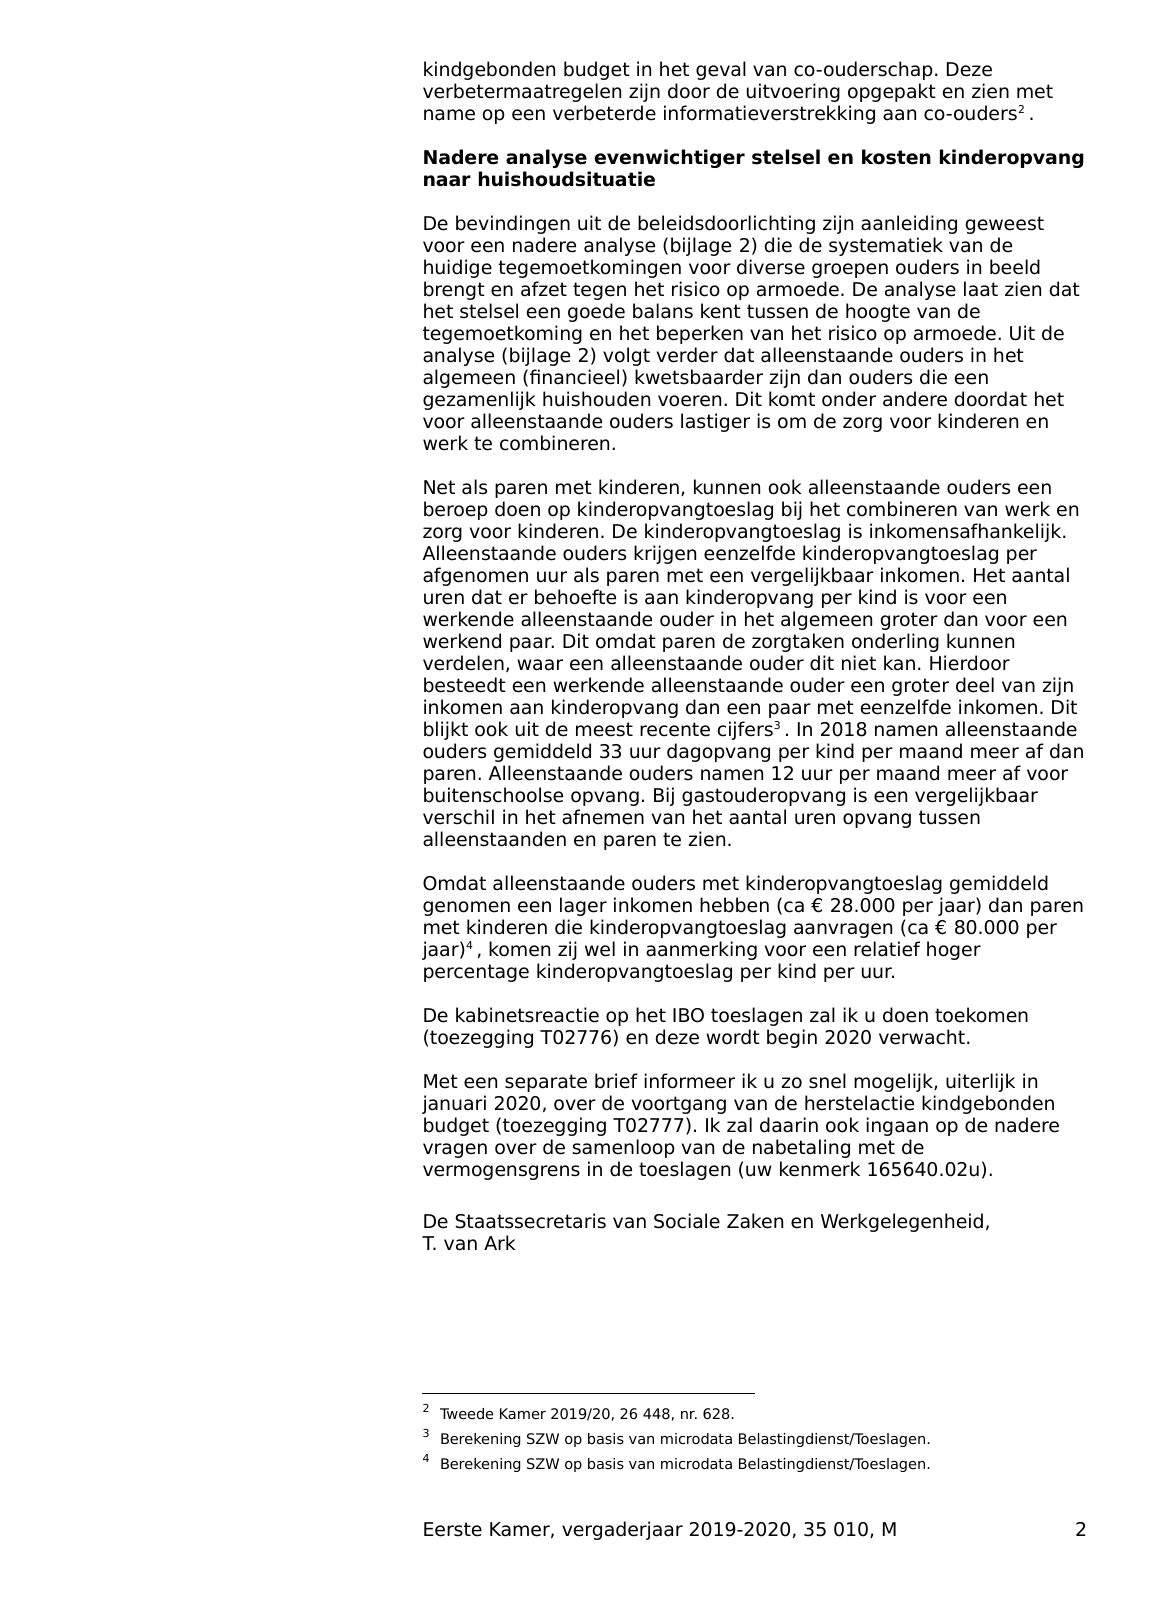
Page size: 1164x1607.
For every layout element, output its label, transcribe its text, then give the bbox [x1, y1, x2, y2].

text kindgebonden budget in het geval van co-ouderschap. Deze verbetermaatregelen zijn door de uitvoering opgepakt en zien met name op een verbeterde informatieverstrekking aan co-ouders. [422, 59, 1087, 125]
text Tweede Kamer 2019/20, 26 448, nr. 628. [422, 1402, 1087, 1424]
text Omdat alleenstaande ouders met kinderopvangtoeslag gemiddeld genomen een lager inkomen hebben (ca € 28.000 per jaar) dan paren met kinderen die kinderopvangtoeslag aanvragen (ca € 80.000 per jaar), komen zij wel in aanmerking voor een relatief hoger percentage kinderopvangtoeslag per kind per uur. [422, 873, 1087, 983]
text Met een separate brief informeer ik u zo snel mogelijk, uiterlijk in januari 2020, over de voortgang van de herstelactie kindgebonden budget (toezegging T02777). Ik zal daarin ook ingaan op de nadere vragen over de samenloop van de nabetaling met de vermogensgrens in de toeslagen (uw kenmerk 165640.02u). [422, 1071, 1087, 1181]
text Berekening SZW op basis van microdata Belastingdienst/Toeslagen. [422, 1427, 1087, 1449]
text De Staatssecretaris van Sociale Zaken en Werkgelegenheid, T. van Ark [422, 1211, 1087, 1255]
text Net als paren met kinderen, kunnen ook alleenstaande ouders een beroep doen op kinderopvangtoeslag bij het combineren van werk en zorg voor kinderen. De kinderopvangtoeslag is inkomensafhankelijk. Alleenstaande ouders krijgen eenzelfde kinderopvangtoeslag per afgenomen uur als paren met een vergelijkbaar inkomen. Het aantal uren dat er behoefte is aan kinderopvang per kind is voor een werkende alleenstaande ouder in het algemeen groter dan voor een werkend paar. Dit omdat paren de zorgtaken onderling kunnen verdelen, waar een alleenstaande ouder dit niet kan. Hierdoor besteedt een werkende alleenstaande ouder een groter deel van zijn inkomen aan kinderopvang dan een paar met eenzelfde inkomen. Dit blijkt ook uit de meest recente cijfers. In 2018 namen alleenstaande ouders gemiddeld 33 uur dagopvang per kind per maand meer af dan paren. Alleenstaande ouders namen 12 uur per maand meer af voor buitenschoolse opvang. Bij gastouderopvang is een vergelijkbaar verschil in het afnemen van het aantal uren opvang tussen alleenstaanden en paren te zien. [422, 477, 1087, 851]
text Berekening SZW op basis van microdata Belastingdienst/Toeslagen. [422, 1452, 1087, 1474]
subtitle Nadere analyse evenwichtiger stelsel en kosten kinderopvang naar huishoudsituatie [422, 147, 1087, 191]
text De kabinetsreactie op het IBO toeslagen zal ik u doen toekomen (toezegging T02776) en deze wordt begin 2020 verwacht. [422, 1005, 1087, 1049]
text De bevindingen uit de beleidsdoorlichting zijn aanleiding geweest voor een nadere analyse (bijlage 2) die de systematiek van de huidige tegemoetkomingen voor diverse groepen ouders in beeld brengt en afzet tegen het risico op armoede. De analyse laat zien dat het stelsel een goede balans kent tussen de hoogte van de tegemoetkoming en het beperken van het risico op armoede. Uit de analyse (bijlage 2) volgt verder dat alleenstaande ouders in het algemeen (financieel) kwetsbaarder zijn dan ouders die een gezamenlijk huishouden voeren. Dit komt onder andere doordat het voor alleenstaande ouders lastiger is om de zorg voor kinderen en werk te combineren. [422, 213, 1087, 455]
